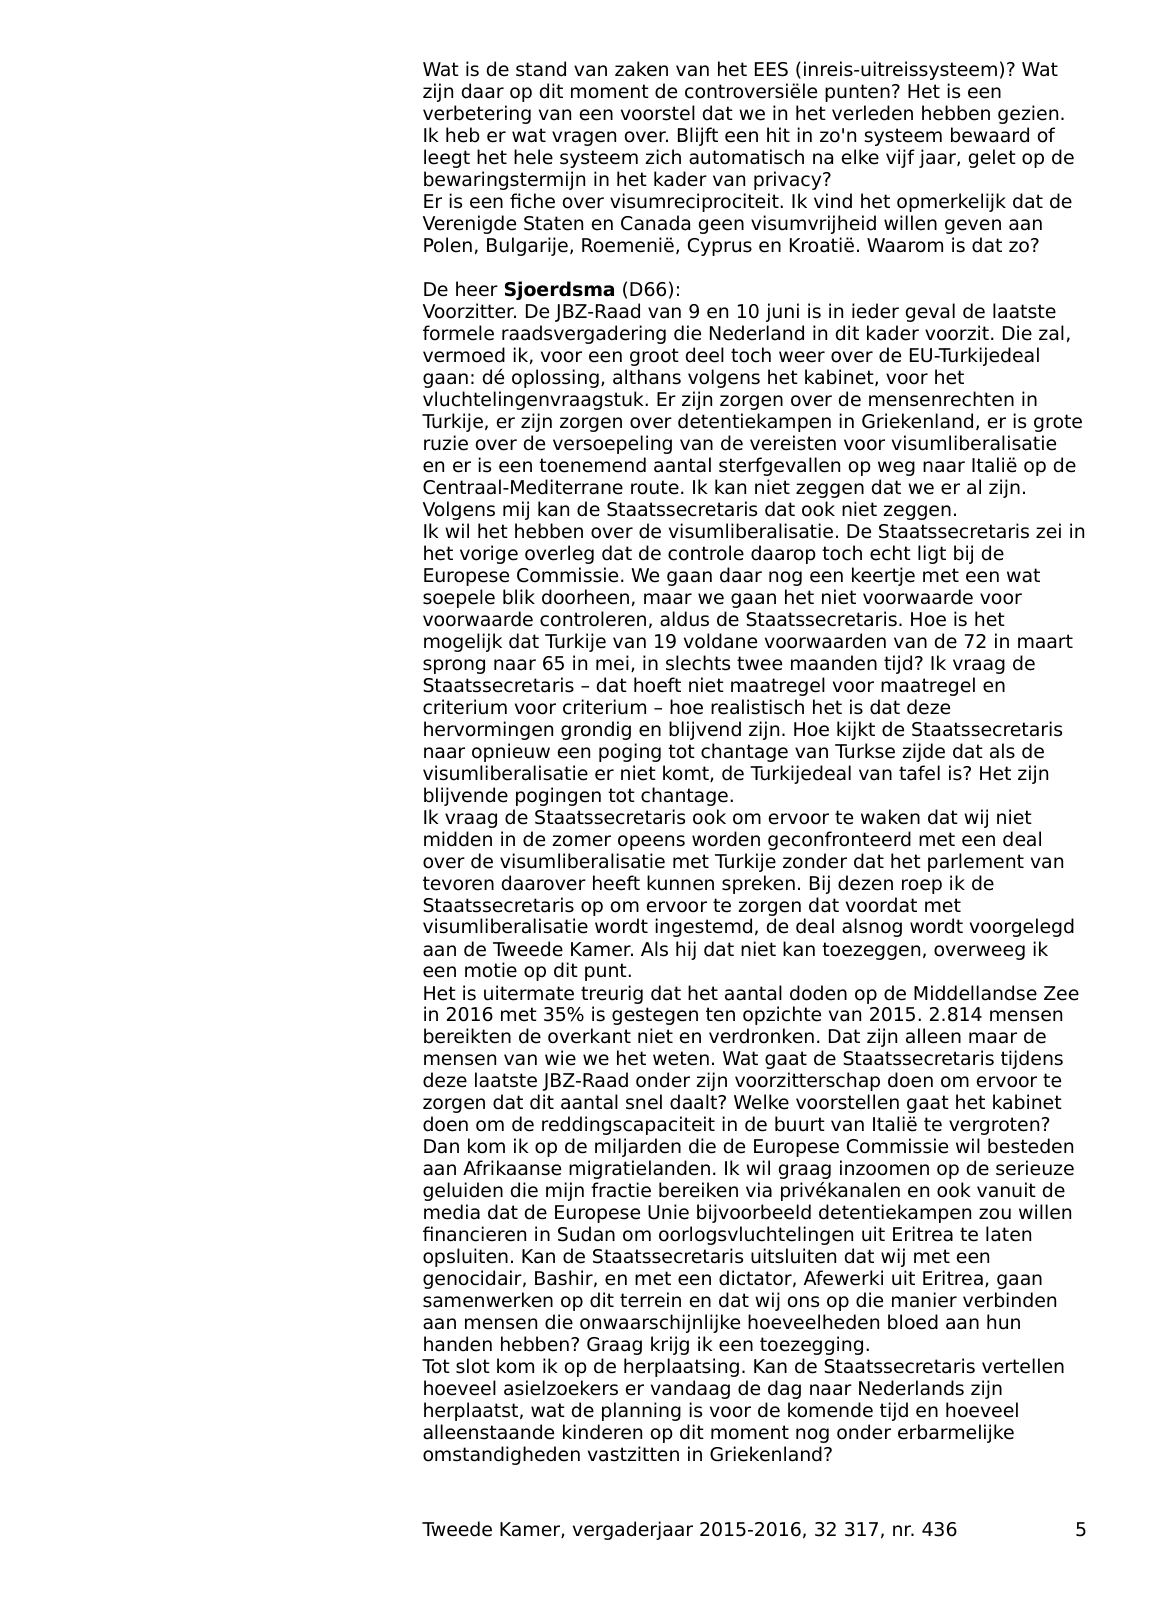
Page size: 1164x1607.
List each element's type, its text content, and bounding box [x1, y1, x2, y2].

text Ik vraag de Staatssecretaris ook om ervoor te waken dat wij niet midden in de zomer opeens worden geconfronteerd met een deal over de visumliberalisatie met Turkije zonder dat het parlement van tevoren daarover heeft kunnen spreken. Bij dezen roep ik de Staatssecretaris op om ervoor te zorgen dat voordat met visumliberalisatie wordt ingestemd, de deal alsnog wordt voorgelegd aan de Tweede Kamer. Als hij dat niet kan toezeggen, overweeg ik een motie op dit punt. [422, 807, 1087, 982]
text Tot slot kom ik op de herplaatsing. Kan de Staatssecretaris vertellen hoeveel asielzoekers er vandaag de dag naar Nederlands zijn herplaatst, wat de planning is voor de komende tijd en hoeveel alleenstaande kinderen op dit moment nog onder erbarmelijke omstandigheden vastzitten in Griekenland? [422, 1356, 1087, 1466]
text Dan kom ik op de miljarden die de Europese Commissie wil besteden aan Afrikaanse migratielanden. Ik wil graag inzoomen op de serieuze geluiden die mijn fractie bereiken via privékanalen en ook vanuit de media dat de Europese Unie bijvoorbeeld detentiekampen zou willen financieren in Sudan om oorlogsvluchtelingen uit Eritrea te laten opsluiten. Kan de Staatssecretaris uitsluiten dat wij met een genocidair, Bashir, en met een dictator, Afewerki uit Eritrea, gaan samenwerken op dit terrein en dat wij ons op die manier verbinden aan mensen die onwaarschijnlijke hoeveelheden bloed aan hun handen hebben? Graag krijg ik een toezegging. [422, 1136, 1087, 1356]
text Wat is de stand van zaken van het EES (inreis-uitreissysteem)? Wat zijn daar op dit moment de controversiële punten? Het is een verbetering van een voorstel dat we in het verleden hebben gezien. Ik heb er wat vragen over. Blijft een hit in zo'n systeem bewaard of leegt het hele systeem zich automatisch na elke vijf jaar, gelet op de bewaringstermijn in het kader van privacy? [422, 59, 1087, 191]
text Het is uitermate treurig dat het aantal doden op de Middellandse Zee in 2016 met 35% is gestegen ten opzichte van 2015. 2.814 mensen bereikten de overkant niet en verdronken. Dat zijn alleen maar de mensen van wie we het weten. Wat gaat de Staatssecretaris tijdens deze laatste JBZ-Raad onder zijn voorzitterschap doen om ervoor te zorgen dat dit aantal snel daalt? Welke voorstellen gaat het kabinet doen om de reddingscapaciteit in de buurt van Italië te vergroten? [422, 982, 1087, 1136]
text Voorzitter. De JBZ-Raad van 9 en 10 juni is in ieder geval de laatste formele raadsvergadering die Nederland in dit kader voorzit. Die zal, vermoed ik, voor een groot deel toch weer over de EU-Turkijedeal gaan: dé oplossing, althans volgens het kabinet, voor het vluchtelingenvraagstuk. Er zijn zorgen over de mensenrechten in Turkije, er zijn zorgen over detentiekampen in Griekenland, er is grote ruzie over de versoepeling van de vereisten voor visumliberalisatie en er is een toenemend aantal sterfgevallen op weg naar Italië op de Centraal-Mediterrane route. Ik kan niet zeggen dat we er al zijn. Volgens mij kan de Staatssecretaris dat ook niet zeggen. [422, 301, 1087, 521]
text Er is een fiche over visumreciprociteit. Ik vind het opmerkelijk dat de Verenigde Staten en Canada geen visumvrijheid willen geven aan Polen, Bulgarije, Roemenië, Cyprus en Kroatië. Waarom is dat zo? [422, 191, 1087, 257]
text Ik wil het hebben over de visumliberalisatie. De Staatssecretaris zei in het vorige overleg dat de controle daarop toch echt ligt bij de Europese Commissie. We gaan daar nog een keertje met een wat soepele blik doorheen, maar we gaan het niet voorwaarde voor voorwaarde controleren, aldus de Staatssecretaris. Hoe is het mogelijk dat Turkije van 19 voldane voorwaarden van de 72 in maart sprong naar 65 in mei, in slechts twee maanden tijd? Ik vraag de Staatssecretaris – dat hoeft niet maatregel voor maatregel en criterium voor criterium – hoe realistisch het is dat deze hervormingen grondig en blijvend zijn. Hoe kijkt de Staatssecretaris naar opnieuw een poging tot chantage van Turkse zijde dat als de visumliberalisatie er niet komt, de Turkijedeal van tafel is? Het zijn blijvende pogingen tot chantage. [422, 521, 1087, 807]
text De heer Sjoerdsma (D66): [422, 279, 1087, 301]
